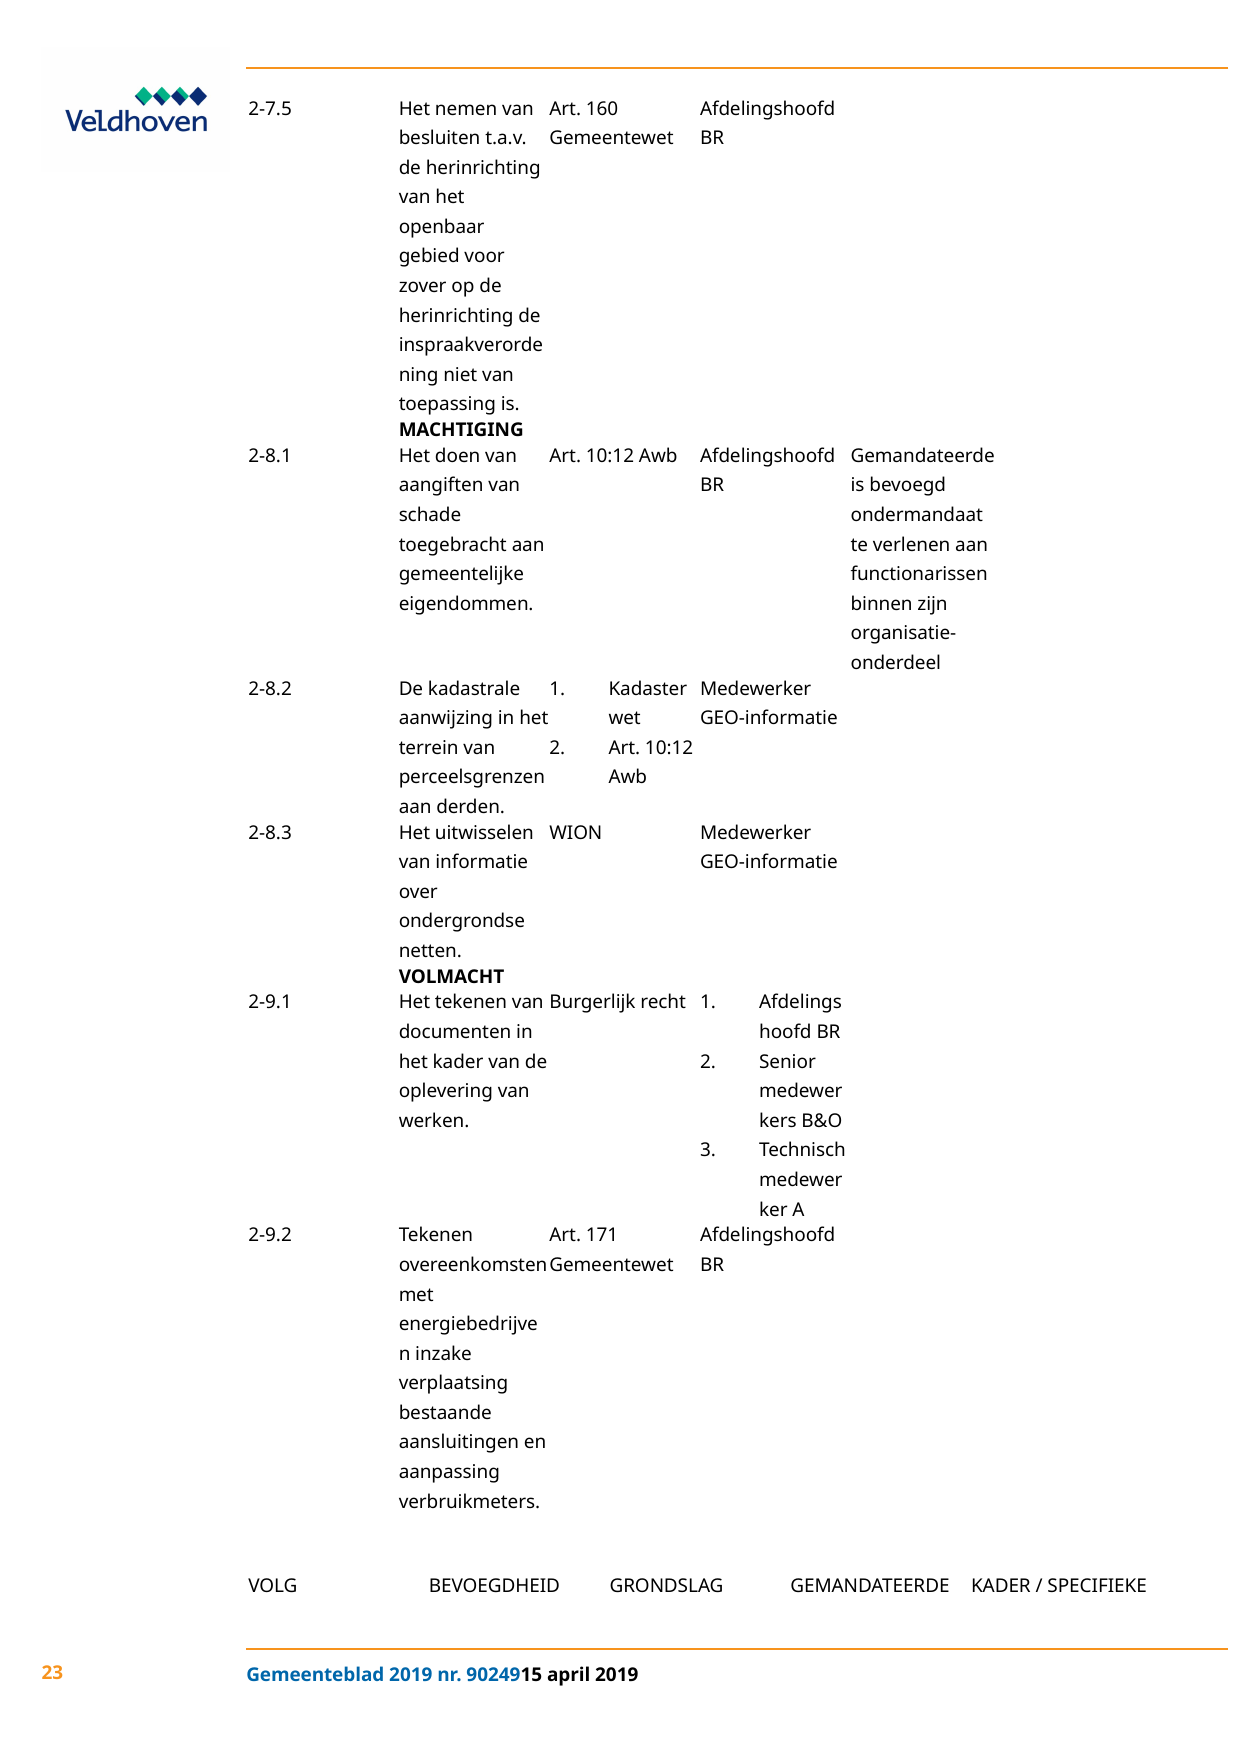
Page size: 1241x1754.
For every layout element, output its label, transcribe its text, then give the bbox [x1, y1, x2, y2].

table_cell Het uitwisselen van informatie over ondergrondse netten. [399, 819, 549, 963]
table_cell Het nemen van besluiten t.a.v. de herinrichting van het openbaar gebied voor zover op de herinrichting de inspraakverordening niet van toepassing is. [399, 95, 549, 416]
table_cell Het doen van aangiften van schade toegebracht aan gemeentelijke eigendommen. [399, 442, 549, 675]
table_cell Afdelingshoofd BR [700, 442, 850, 675]
table_cell [850, 675, 1001, 819]
table_cell Burgerlijk recht [549, 989, 700, 1222]
table_cell Tekenen overeenkomsten met energiebedrijven inzake verplaatsing bestaande aansluitingen en aanpassing verbruikmeters. [399, 1222, 549, 1513]
table_cell [850, 95, 1001, 416]
table_cell [850, 819, 1001, 963]
table_cell De kadastrale aanwijzing in het terrein van perceelsgrenzen aan derden. [399, 675, 549, 819]
table_cell Art. 160 Gemeentewet [549, 95, 700, 416]
table_cell Art. 171 Gemeentewet [549, 1222, 700, 1513]
table_cell [248, 1514, 398, 1539]
table_cell [549, 416, 700, 442]
table_header BEVOEGDHEID [429, 1572, 609, 1598]
table_cell [850, 1222, 1001, 1513]
table_header GEMANDATEERDE [790, 1572, 971, 1598]
table_cell Gemandateerde is bevoegd ondermandaat te verlenen aan functionarissen binnen zijn organisatie-onderdeel [850, 442, 1001, 675]
table_cell Medewerker GEO-informatie [700, 819, 850, 963]
table_cell Het tekenen van documenten in het kader van de oplevering van werken. [399, 989, 549, 1222]
table_cell [700, 1514, 850, 1539]
table_cell MACHTIGING [399, 416, 549, 442]
table_cell Afdelingshoofd BR [700, 1222, 850, 1513]
table_cell [248, 963, 398, 989]
table_cell WION [549, 819, 700, 963]
table_cell Kadasterwet Art. 10:12 Awb [549, 675, 700, 819]
picture [41, 47, 231, 172]
table_cell Afdelingshoofd BR [700, 95, 850, 416]
table_cell VOLMACHT [399, 963, 549, 989]
table_cell [248, 416, 398, 442]
table_cell [1001, 1514, 1152, 1539]
table_cell 2-8.2 [248, 675, 398, 819]
table_cell 2-7.5 [248, 95, 398, 416]
table_cell [399, 1514, 549, 1539]
table_cell Afdelingshoofd BR Senior medewerkers B&O Technisch medewerker A [700, 989, 850, 1222]
table_header KADER / SPECIFIEKE [971, 1572, 1152, 1598]
table_cell 2-8.1 [248, 442, 398, 675]
table_header GRONDSLAG [609, 1572, 790, 1598]
table_cell 2-9.1 [248, 989, 398, 1222]
table_cell 2-9.2 [248, 1222, 398, 1513]
table_cell [850, 1514, 1001, 1539]
table_cell Medewerker GEO-informatie [700, 675, 850, 819]
table_cell [549, 963, 700, 989]
table_cell [549, 1514, 700, 1539]
table_header VOLG [248, 1572, 429, 1598]
table_cell [850, 989, 1001, 1222]
table_cell Art. 10:12 Awb [549, 442, 700, 675]
table_cell 2-8.3 [248, 819, 398, 963]
